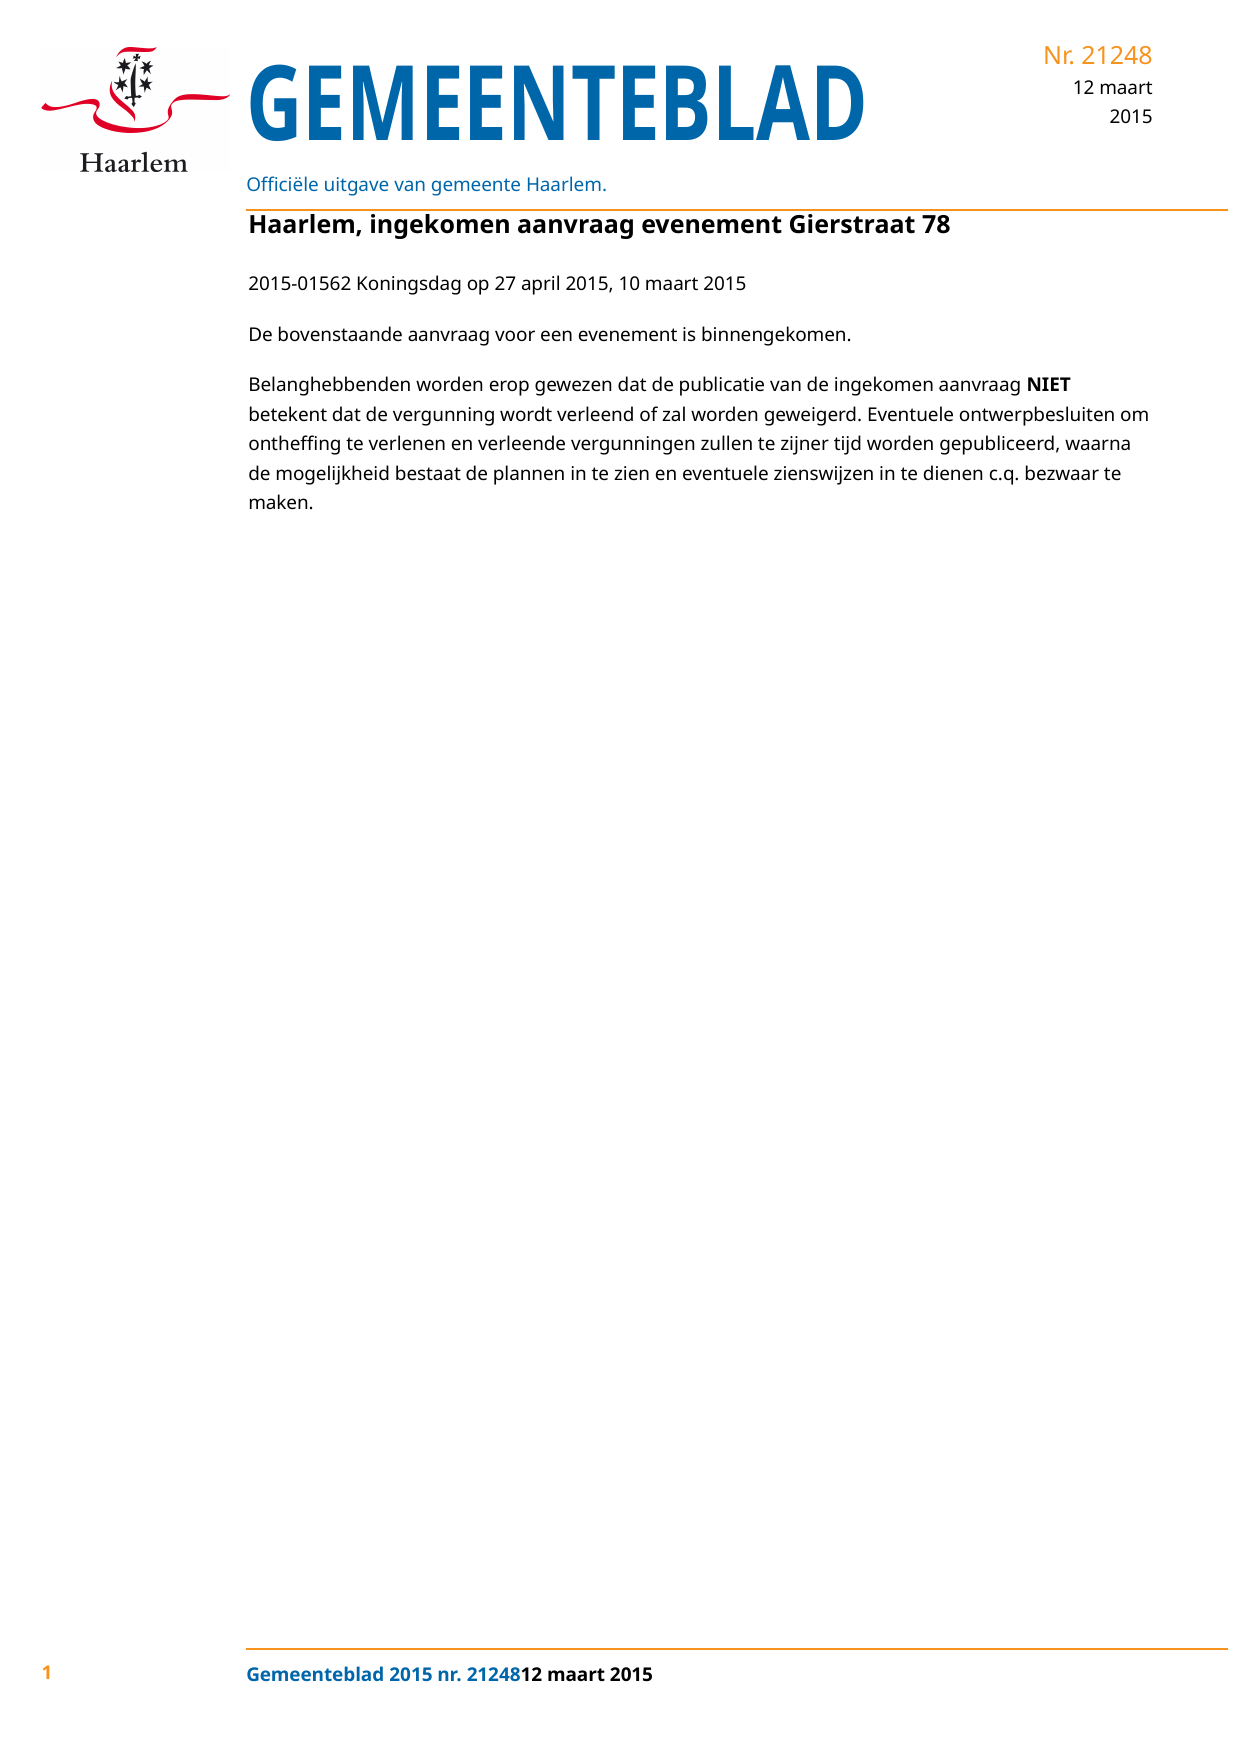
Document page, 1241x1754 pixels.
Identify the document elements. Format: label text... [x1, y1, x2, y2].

picture [41, 47, 231, 172]
text Haarlem, ingekomen aanvraag evenement Gierstraat 78 [248, 211, 1152, 241]
text Belanghebbenden worden erop gewezen dat de publicatie van de ingekomen aanvraag NIET betekent dat de vergunning wordt verleend of zal worden geweigerd. Eventuele ontwerpbesluiten om ontheffing te verlenen en verleende vergunningen zullen te zijner tijd worden gepubliceerd, waarna de mogelijkheid bestaat de plannen in te zien en eventuele zienswijzen in te dienen c.q. bezwaar te maken. [248, 371, 1152, 515]
text 2015-01562 Koningsdag op 27 april 2015, 10 maart 2015 [248, 270, 1152, 296]
text De bovenstaande aanvraag voor een evenement is binnengekomen. [248, 321, 1152, 346]
